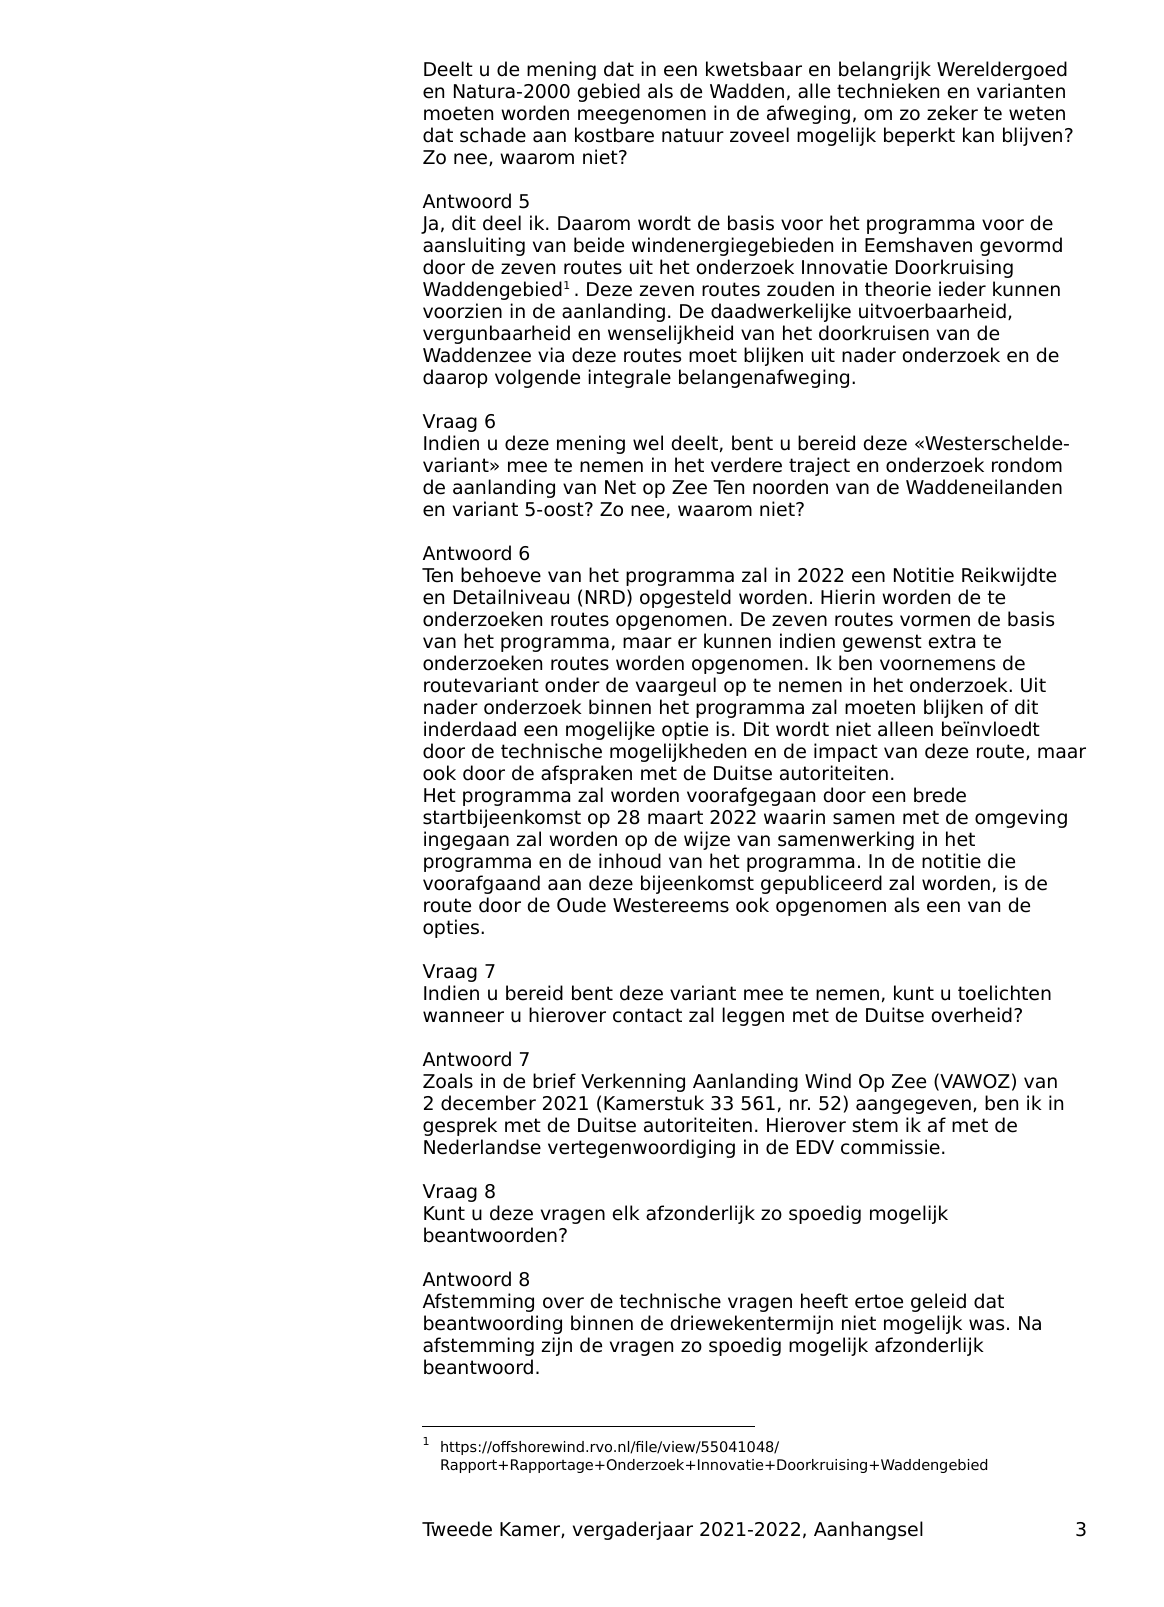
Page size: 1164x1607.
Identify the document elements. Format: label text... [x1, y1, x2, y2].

text Kunt u deze vragen elk afzonderlijk zo spoedig mogelijk beantwoorden? [422, 1203, 1087, 1247]
text Indien u deze mening wel deelt, bent u bereid deze «Westerschelde-variant» mee te nemen in het verdere traject en onderzoek rondom de aanlanding van Net op Zee Ten noorden van de Waddeneilanden en variant 5-oost? Zo nee, waarom niet? [422, 433, 1087, 521]
text Ten behoeve van het programma zal in 2022 een Notitie Reikwijdte en Detailniveau (NRD) opgesteld worden. Hierin worden de te onderzoeken routes opgenomen. De zeven routes vormen de basis van het programma, maar er kunnen indien gewenst extra te onderzoeken routes worden opgenomen. Ik ben voornemens de routevariant onder de vaargeul op te nemen in het onderzoek. Uit nader onderzoek binnen het programma zal moeten blijken of dit inderdaad een mogelijke optie is. Dit wordt niet alleen beïnvloedt door de technische mogelijkheden en de impact van deze route, maar ook door de afspraken met de Duitse autoriteiten. [422, 565, 1087, 785]
text Vraag 6 [422, 411, 1087, 433]
text Antwoord 6 [422, 543, 1087, 565]
text Antwoord 8 [422, 1269, 1087, 1291]
text Het programma zal worden voorafgegaan door een brede startbijeenkomst op 28 maart 2022 waarin samen met de omgeving ingegaan zal worden op de wijze van samenwerking in het programma en de inhoud van het programma. In de notitie die voorafgaand aan deze bijeenkomst gepubliceerd zal worden, is de route door de Oude Westereems ook opgenomen als een van de opties. [422, 785, 1087, 939]
text Vraag 7 [422, 961, 1087, 983]
text Afstemming over de technische vragen heeft ertoe geleid dat beantwoording binnen de driewekentermijn niet mogelijk was. Na afstemming zijn de vragen zo spoedig mogelijk afzonderlijk beantwoord. [422, 1291, 1087, 1379]
text Ja, dit deel ik. Daarom wordt de basis voor het programma voor de aansluiting van beide windenergiegebieden in Eemshaven gevormd door de zeven routes uit het onderzoek Innovatie Doorkruising Waddengebied. Deze zeven routes zouden in theorie ieder kunnen voorzien in de aanlanding. De daadwerkelijke uitvoerbaarheid, vergunbaarheid en wenselijkheid van het doorkruisen van de Waddenzee via deze routes moet blijken uit nader onderzoek en de daarop volgende integrale belangenafweging. [422, 213, 1087, 389]
text Indien u bereid bent deze variant mee te nemen, kunt u toelichten wanneer u hierover contact zal leggen met de Duitse overheid? [422, 983, 1087, 1027]
text Vraag 8 [422, 1181, 1087, 1203]
text https://offshorewind.rvo.nl/file/view/55041048/Rapport+Rapportage+Onderzoek+Innovatie+Doorkruising+Waddengebied [422, 1435, 1087, 1474]
text Antwoord 5 [422, 191, 1087, 213]
text Zoals in de brief Verkenning Aanlanding Wind Op Zee (VAWOZ) van 2 december 2021 (Kamerstuk 33 561, nr. 52) aangegeven, ben ik in gesprek met de Duitse autoriteiten. Hierover stem ik af met de Nederlandse vertegenwoordiging in de EDV commissie. [422, 1071, 1087, 1159]
text Deelt u de mening dat in een kwetsbaar en belangrijk Wereldergoed en Natura-2000 gebied als de Wadden, alle technieken en varianten moeten worden meegenomen in de afweging, om zo zeker te weten dat schade aan kostbare natuur zoveel mogelijk beperkt kan blijven? Zo nee, waarom niet? [422, 59, 1087, 169]
text Antwoord 7 [422, 1049, 1087, 1071]
